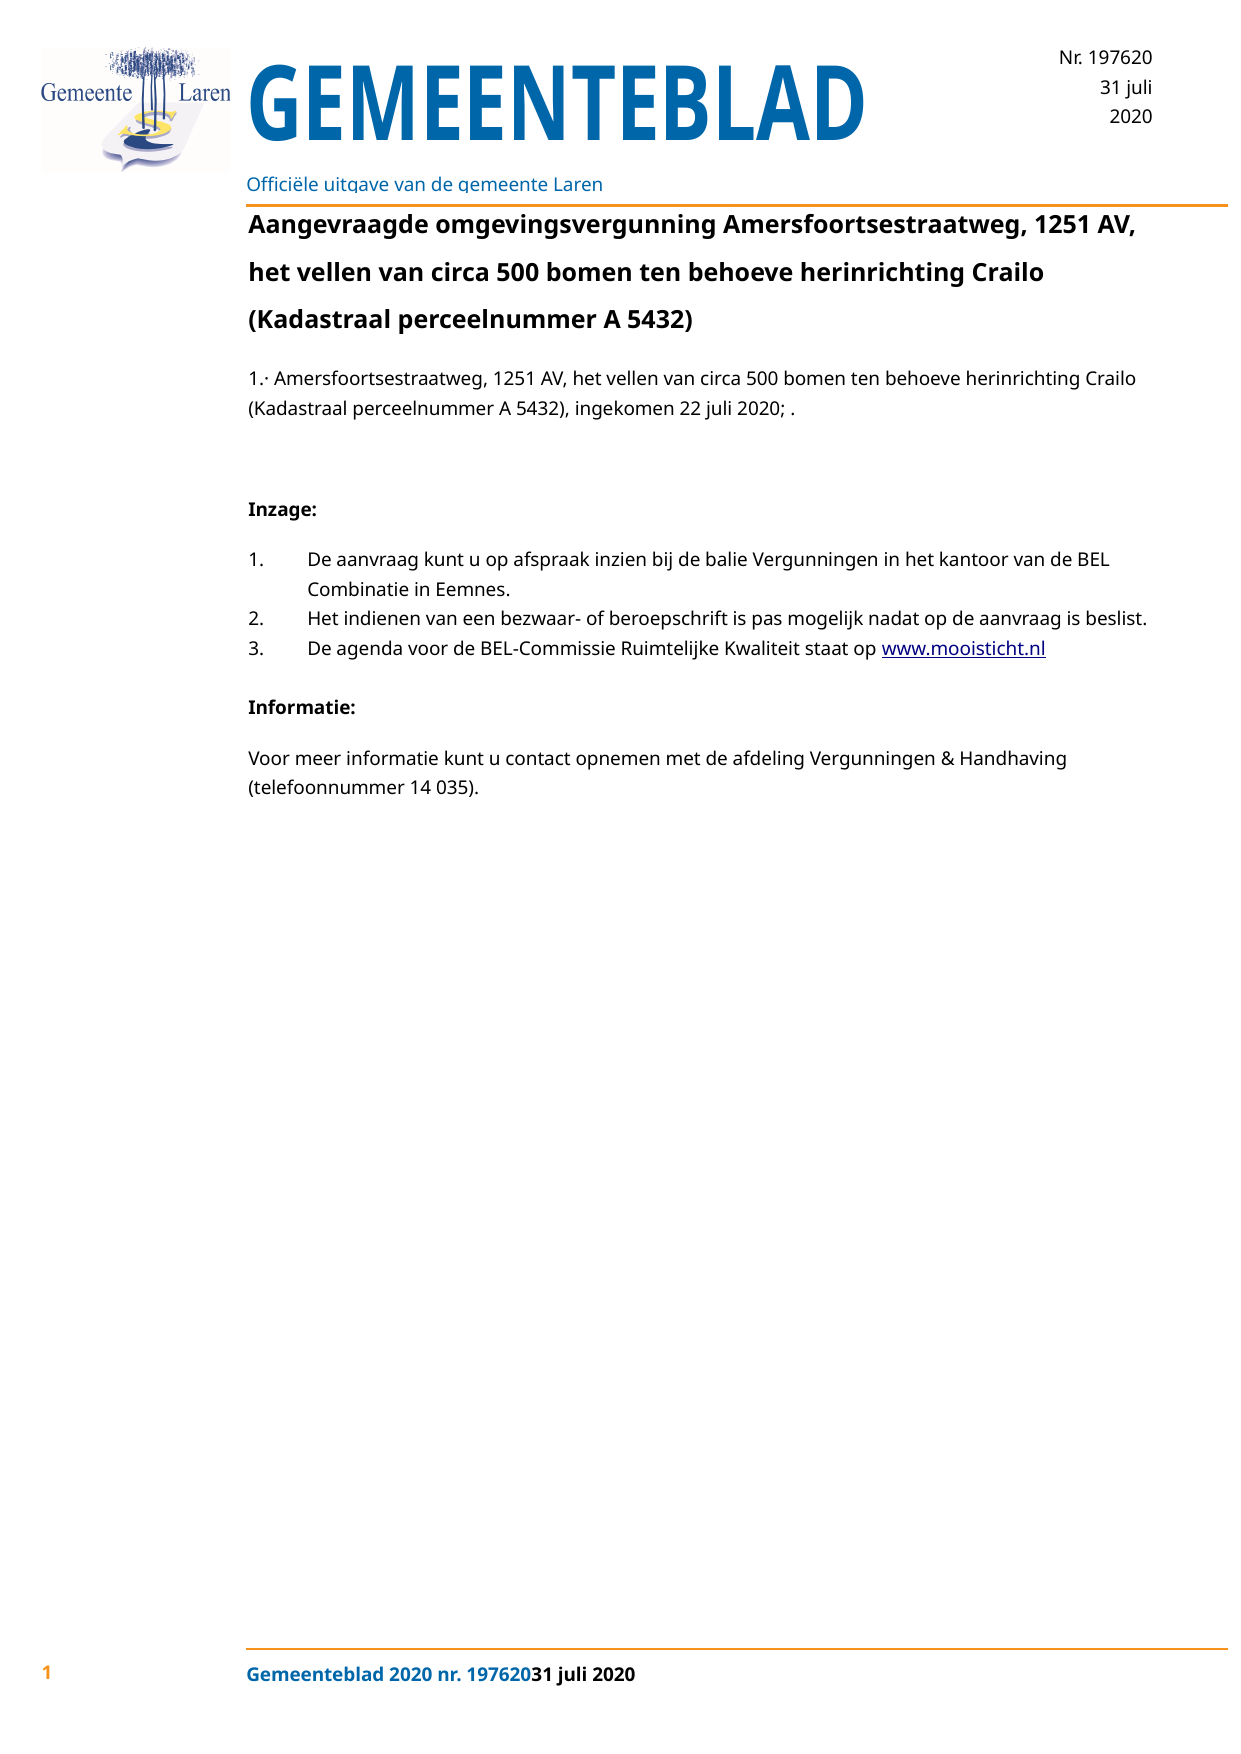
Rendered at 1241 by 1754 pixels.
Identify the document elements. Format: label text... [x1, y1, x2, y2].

text 1.· Amersfoortsestraatweg, 1251 AV, het vellen van circa 500 bomen ten behoeve herinrichting Crailo (Kadastraal perceelnummer A 5432), ingekomen 22 juli 2020; . [248, 366, 1152, 421]
text Aangevraagde omgevingsvergunning Amersfoortsestraatweg, 1251 AV, het vellen van circa 500 bomen ten behoeve herinrichting Crailo (Kadastraal perceelnummer A 5432) [248, 207, 1152, 336]
text Inzage: [248, 496, 1152, 522]
text Voor meer informatie kunt u contact opnemen met de afdeling Vergunningen & Handhaving (telefoonnummer 14 035). [248, 745, 1152, 800]
list De aanvraag kunt u op afspraak inzien bij de balie Vergunningen in het kantoor van de BEL Combinatie in Eemnes. [248, 546, 1152, 602]
list Het indienen van een bezwaar- of beroepschrift is pas mogelijk nadat op de aanvraag is beslist. [248, 606, 1152, 631]
list De agenda voor de BEL-Commissie Ruimtelijke Kwaliteit staat op www.mooisticht.nl [248, 635, 1152, 661]
text Informatie: [248, 694, 1152, 720]
picture [41, 47, 231, 172]
